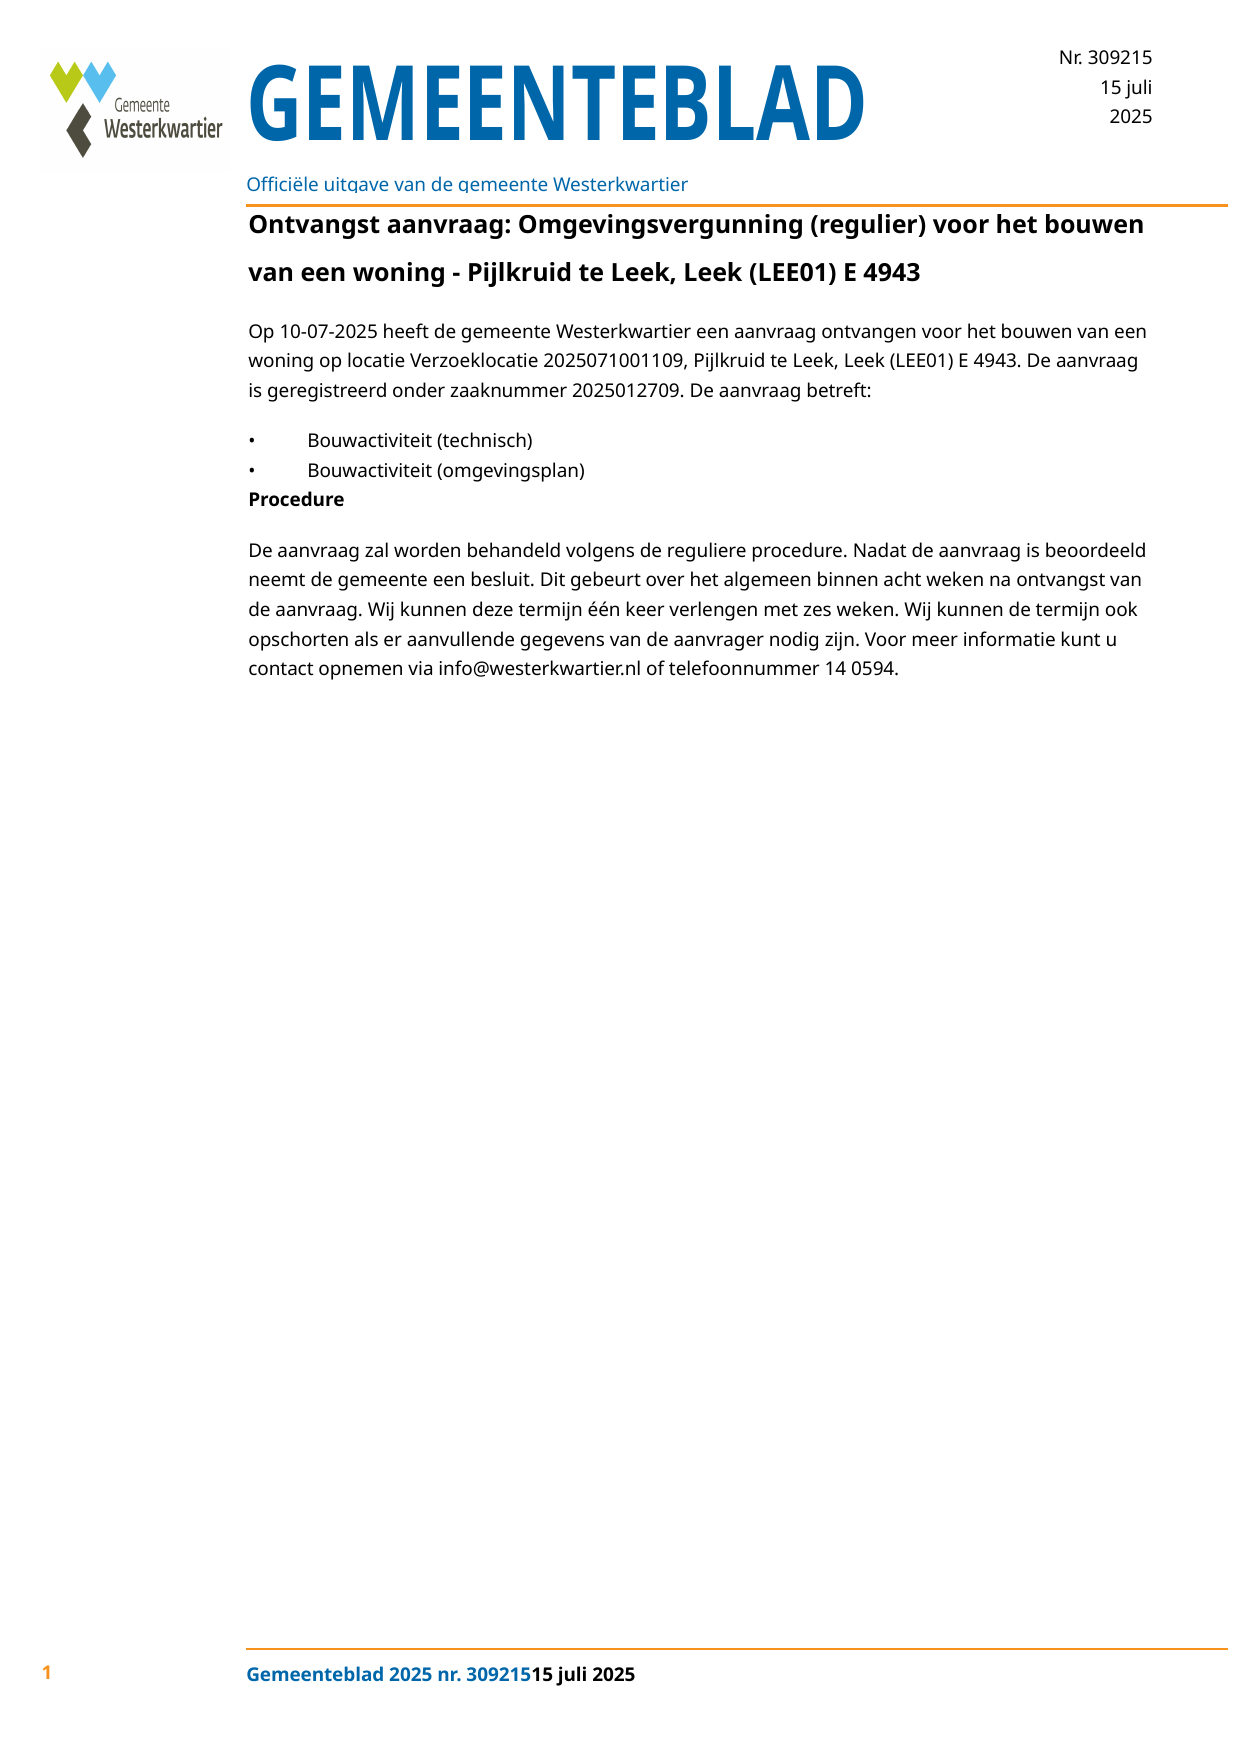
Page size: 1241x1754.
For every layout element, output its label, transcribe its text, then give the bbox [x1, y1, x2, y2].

text Op 10-07-2025 heeft de gemeente Westerkwartier een aanvraag ontvangen voor het bouwen van een woning op locatie Verzoeklocatie 2025071001109, Pijlkruid te Leek, Leek (LEE01) E 4943. De aanvraag is geregistreerd onder zaaknummer 2025012709. De aanvraag betreft: [248, 318, 1152, 403]
text De aanvraag zal worden behandeld volgens de reguliere procedure. Nadat de aanvraag is beoordeeld neemt de gemeente een besluit. Dit gebeurt over het algemeen binnen acht weken na ontvangst van de aanvraag. Wij kunnen deze termijn één keer verlengen met zes weken. Wij kunnen de termijn ook opschorten als er aanvullende gegevens van de aanvrager nodig zijn. Voor meer informatie kunt u contact opnemen via info@westerkwartier.nl of telefoonnummer 14 0594. [248, 537, 1152, 681]
text Ontvangst aanvraag: Omgevingsvergunning (regulier) voor het bouwen van een woning - Pijlkruid te Leek, Leek (LEE01) E 4943 [248, 207, 1152, 288]
list Bouwactiviteit (omgevingsplan) [248, 457, 1152, 483]
picture [41, 47, 231, 172]
list Bouwactiviteit (technisch) [248, 427, 1152, 453]
text Procedure [248, 487, 1152, 512]
